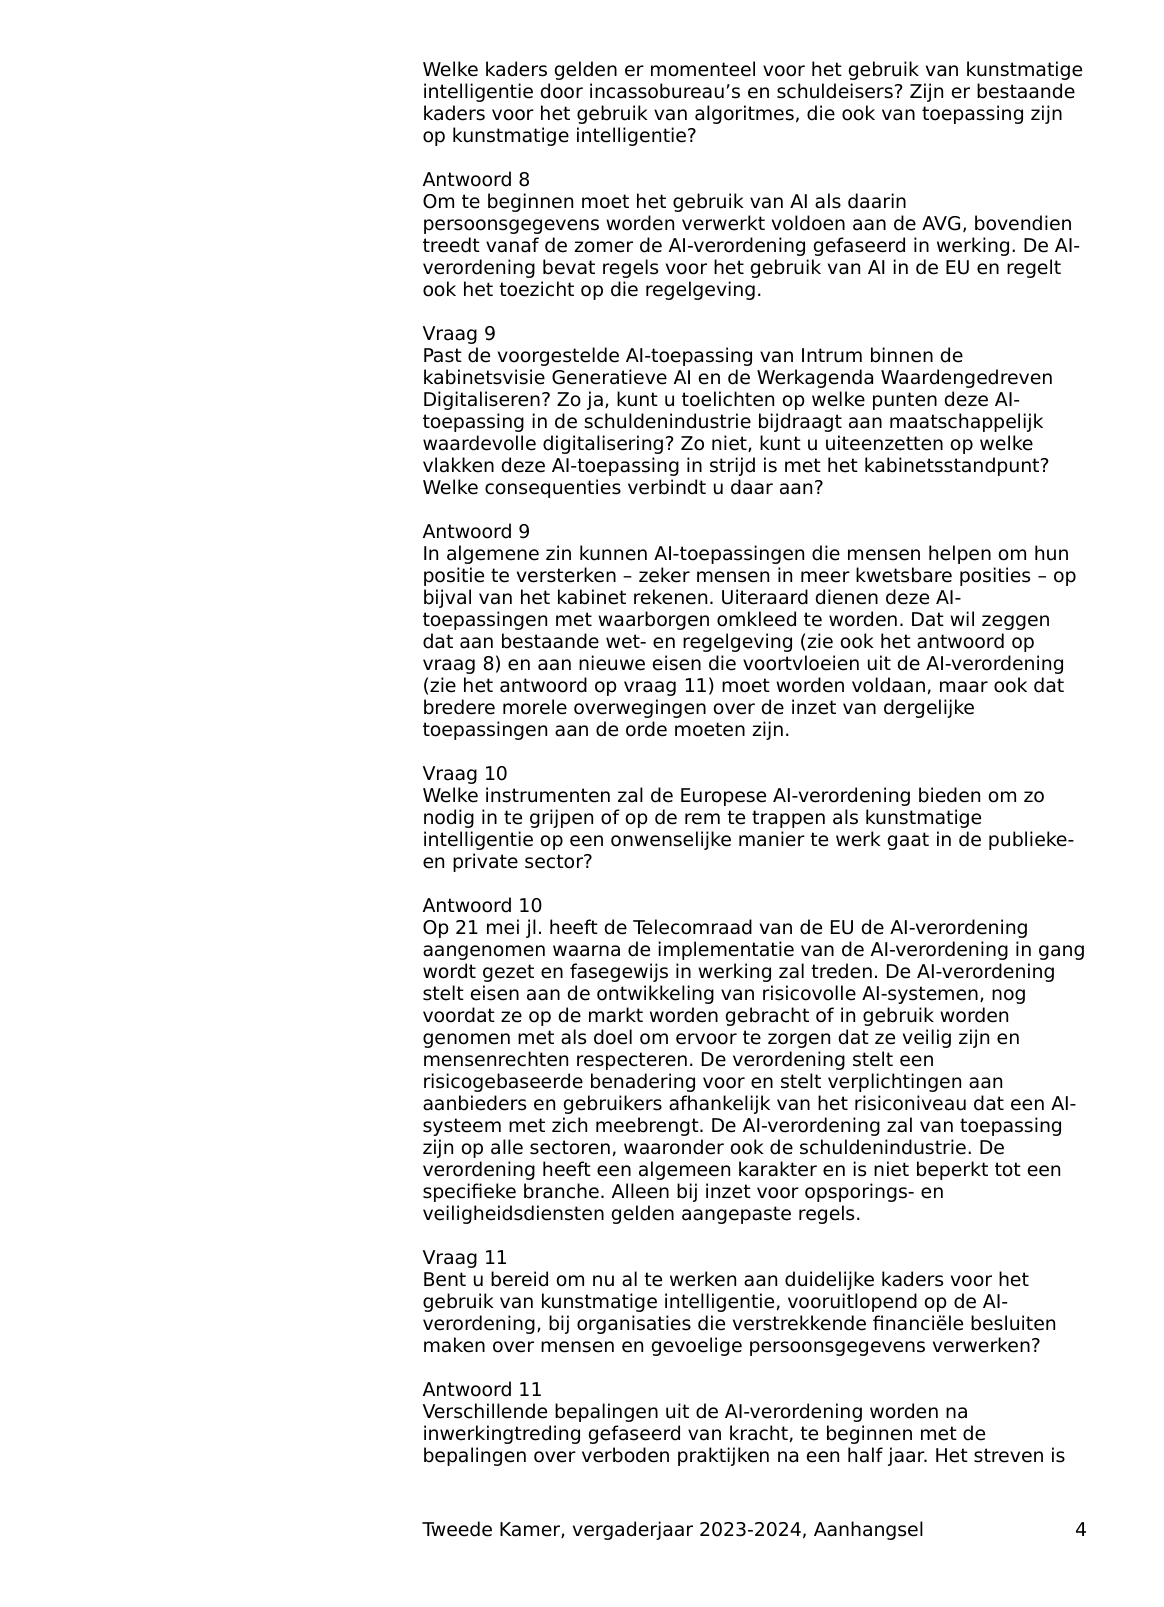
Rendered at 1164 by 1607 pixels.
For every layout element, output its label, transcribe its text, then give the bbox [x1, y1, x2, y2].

text Vraag 10 [422, 763, 1087, 785]
text Antwoord 10 [422, 895, 1087, 917]
text Vraag 11 [422, 1247, 1087, 1269]
text Past de voorgestelde AI-toepassing van Intrum binnen de kabinetsvisie Generatieve AI en de Werkagenda Waardengedreven Digitaliseren? Zo ja, kunt u toelichten op welke punten deze AI-toepassing in de schuldenindustrie bijdraagt aan maatschappelijk waardevolle digitalisering? Zo niet, kunt u uiteenzetten op welke vlakken deze AI-toepassing in strijd is met het kabinetsstandpunt? Welke consequenties verbindt u daar aan? [422, 345, 1087, 499]
text Vraag 9 [422, 323, 1087, 345]
text Bent u bereid om nu al te werken aan duidelijke kaders voor het gebruik van kunstmatige intelligentie, vooruitlopend op de AI-verordening, bij organisaties die verstrekkende financiële besluiten maken over mensen en gevoelige persoonsgegevens verwerken? [422, 1269, 1087, 1357]
text In algemene zin kunnen AI-toepassingen die mensen helpen om hun positie te versterken – zeker mensen in meer kwetsbare posities – op bijval van het kabinet rekenen. Uiteraard dienen deze AI-toepassingen met waarborgen omkleed te worden. Dat wil zeggen dat aan bestaande wet- en regelgeving (zie ook het antwoord op vraag 8) en aan nieuwe eisen die voortvloeien uit de AI-verordening (zie het antwoord op vraag 11) moet worden voldaan, maar ook dat bredere morele overwegingen over de inzet van dergelijke toepassingen aan de orde moeten zijn. [422, 543, 1087, 741]
text Welke kaders gelden er momenteel voor het gebruik van kunstmatige intelligentie door incassobureau’s en schuldeisers? Zijn er bestaande kaders voor het gebruik van algoritmes, die ook van toepassing zijn op kunstmatige intelligentie? [422, 59, 1087, 147]
text Om te beginnen moet het gebruik van AI als daarin persoonsgegevens worden verwerkt voldoen aan de AVG, bovendien treedt vanaf de zomer de AI-verordening gefaseerd in werking. De AI-verordening bevat regels voor het gebruik van AI in de EU en regelt ook het toezicht op die regelgeving. [422, 191, 1087, 301]
text Verschillende bepalingen uit de AI-verordening worden na inwerkingtreding gefaseerd van kracht, te beginnen met de bepalingen over verboden praktijken na een half jaar. Het streven is [422, 1401, 1087, 1467]
text Antwoord 11 [422, 1379, 1087, 1401]
text Antwoord 8 [422, 169, 1087, 191]
text Antwoord 9 [422, 521, 1087, 543]
text Op 21 mei jl. heeft de Telecomraad van de EU de AI-verordening aangenomen waarna de implementatie van de AI-verordening in gang wordt gezet en fasegewijs in werking zal treden. De AI-verordening stelt eisen aan de ontwikkeling van risicovolle AI-systemen, nog voordat ze op de markt worden gebracht of in gebruik worden genomen met als doel om ervoor te zorgen dat ze veilig zijn en mensenrechten respecteren. De verordening stelt een risicogebaseerde benadering voor en stelt verplichtingen aan aanbieders en gebruikers afhankelijk van het risiconiveau dat een AI-systeem met zich meebrengt. De AI-verordening zal van toepassing zijn op alle sectoren, waaronder ook de schuldenindustrie. De verordening heeft een algemeen karakter en is niet beperkt tot een specifieke branche. Alleen bij inzet voor opsporings- en veiligheidsdiensten gelden aangepaste regels. [422, 917, 1087, 1225]
text Welke instrumenten zal de Europese AI-verordening bieden om zo nodig in te grijpen of op de rem te trappen als kunstmatige intelligentie op een onwenselijke manier te werk gaat in de publieke- en private sector? [422, 785, 1087, 873]
